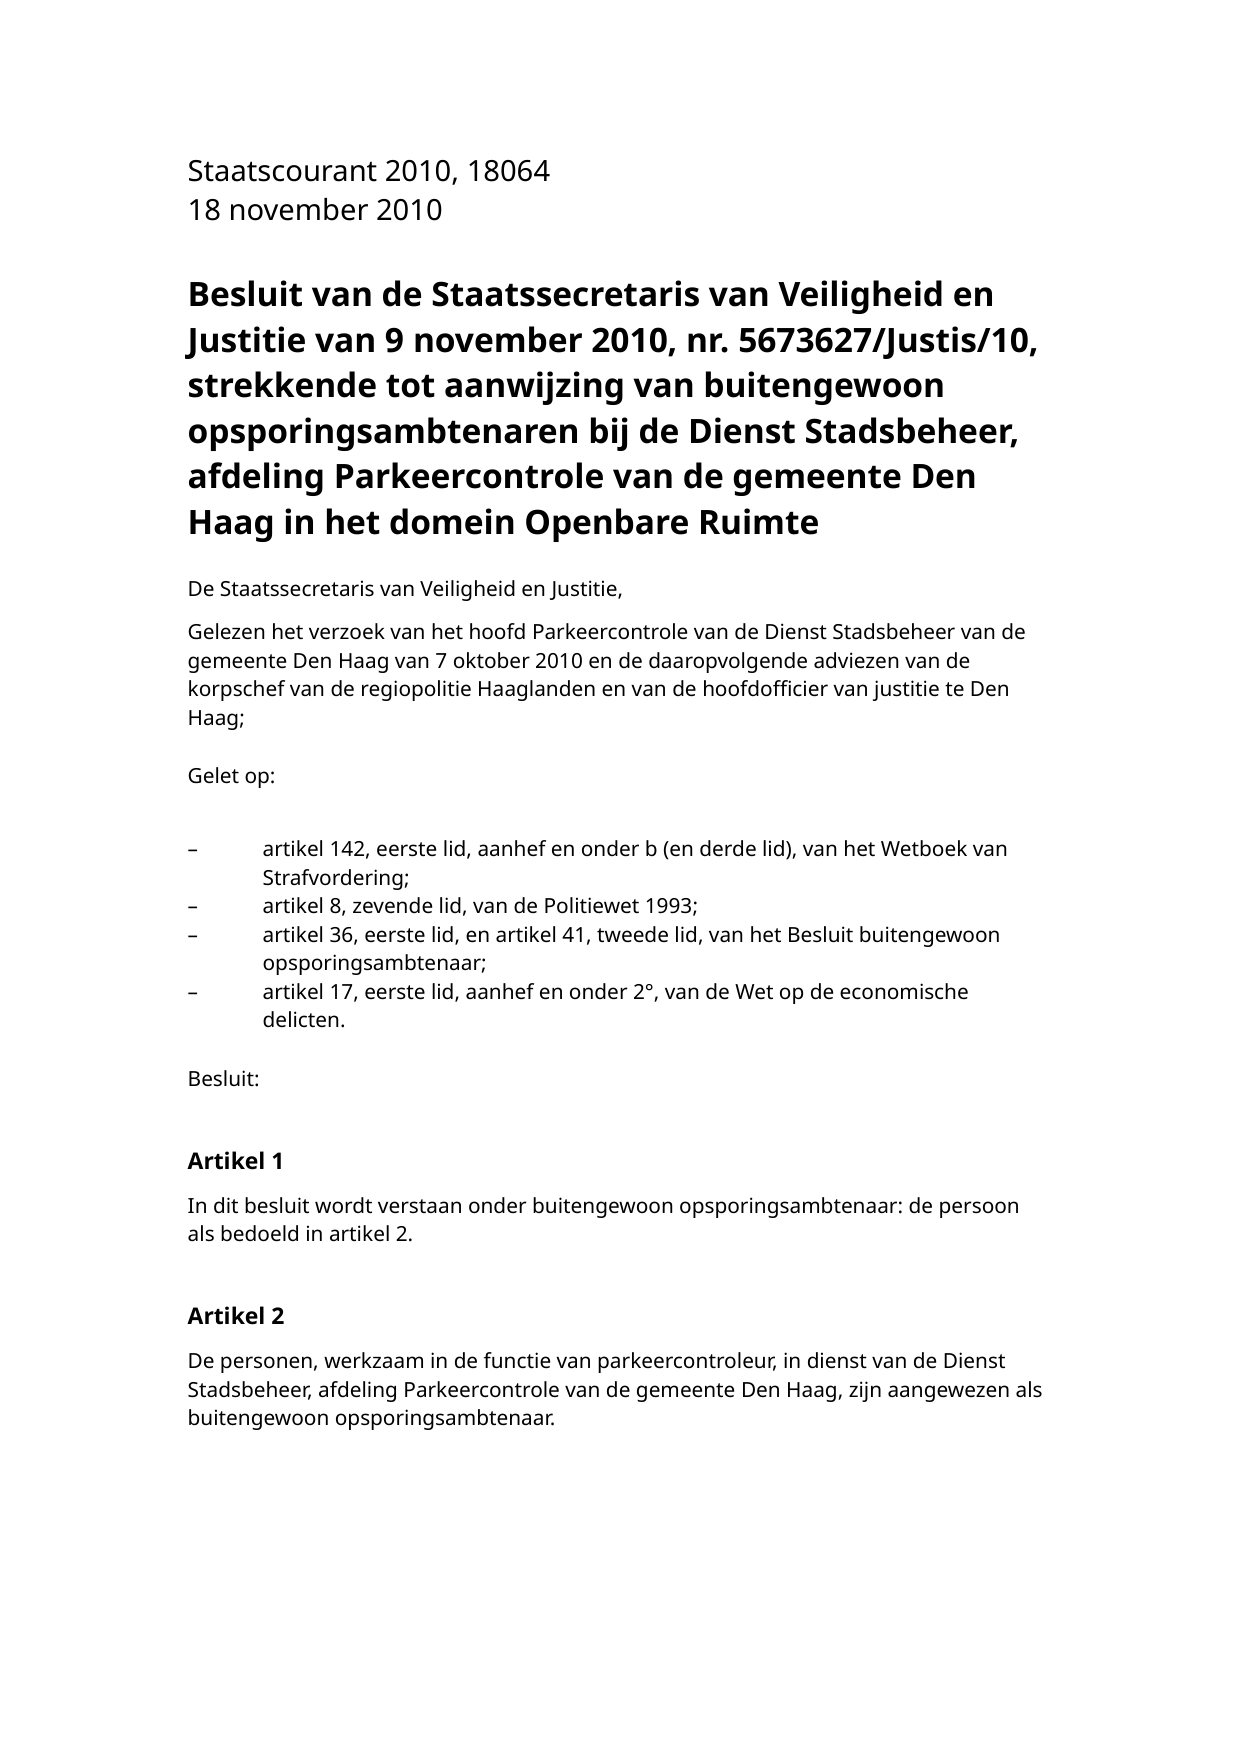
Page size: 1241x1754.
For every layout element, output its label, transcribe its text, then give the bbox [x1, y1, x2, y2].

text De Staatssecretaris van Veiligheid en Justitie, [187, 574, 1053, 602]
text Gelet op: [187, 761, 1053, 789]
subtitle Besluit van de Staatssecretaris van Veiligheid en Justitie van 9 november 2010, nr. 5673627/Justis/10, strekkende tot aanwijzing van buitengewoon opsporingsambtenaren bij de Dienst Stadsbeheer, afdeling Parkeercontrole van de gemeente Den Haag in het domein Openbare Ruimte [187, 271, 1053, 544]
text In dit besluit wordt verstaan onder buitengewoon opsporingsambtenaar: de persoon als bedoeld in artikel 2. [187, 1191, 1053, 1248]
subtitle Artikel 1 [187, 1144, 1053, 1176]
list artikel 142, eerste lid, aanhef en onder b (en derde lid), van het Wetboek van Strafvordering; [187, 834, 1053, 891]
list artikel 17, eerste lid, aanhef en onder 2°, van de Wet op de economische delicten. [187, 977, 1053, 1034]
text Staatscourant 2010, 18064 [187, 150, 1053, 190]
subtitle Artikel 2 [187, 1300, 1053, 1331]
text Gelezen het verzoek van het hoofd Parkeercontrole van de Dienst Stadsbeheer van de gemeente Den Haag van 7 oktober 2010 en de daaropvolgende adviezen van de korpschef van de regiopolitie Haaglanden en van de hoofdofficier van justitie te Den Haag; [187, 617, 1053, 731]
list artikel 36, eerste lid, en artikel 41, tweede lid, van het Besluit buitengewoon opsporingsambtenaar; [187, 920, 1053, 977]
text De personen, werkzaam in de functie van parkeercontroleur, in dienst van de Dienst Stadsbeheer, afdeling Parkeercontrole van de gemeente Den Haag, zijn aangewezen als buitengewoon opsporingsambtenaar. [187, 1346, 1053, 1432]
list artikel 8, zevende lid, van de Politiewet 1993; [187, 891, 1053, 920]
text 18 november 2010 [187, 190, 1053, 229]
text Besluit: [187, 1064, 1053, 1092]
